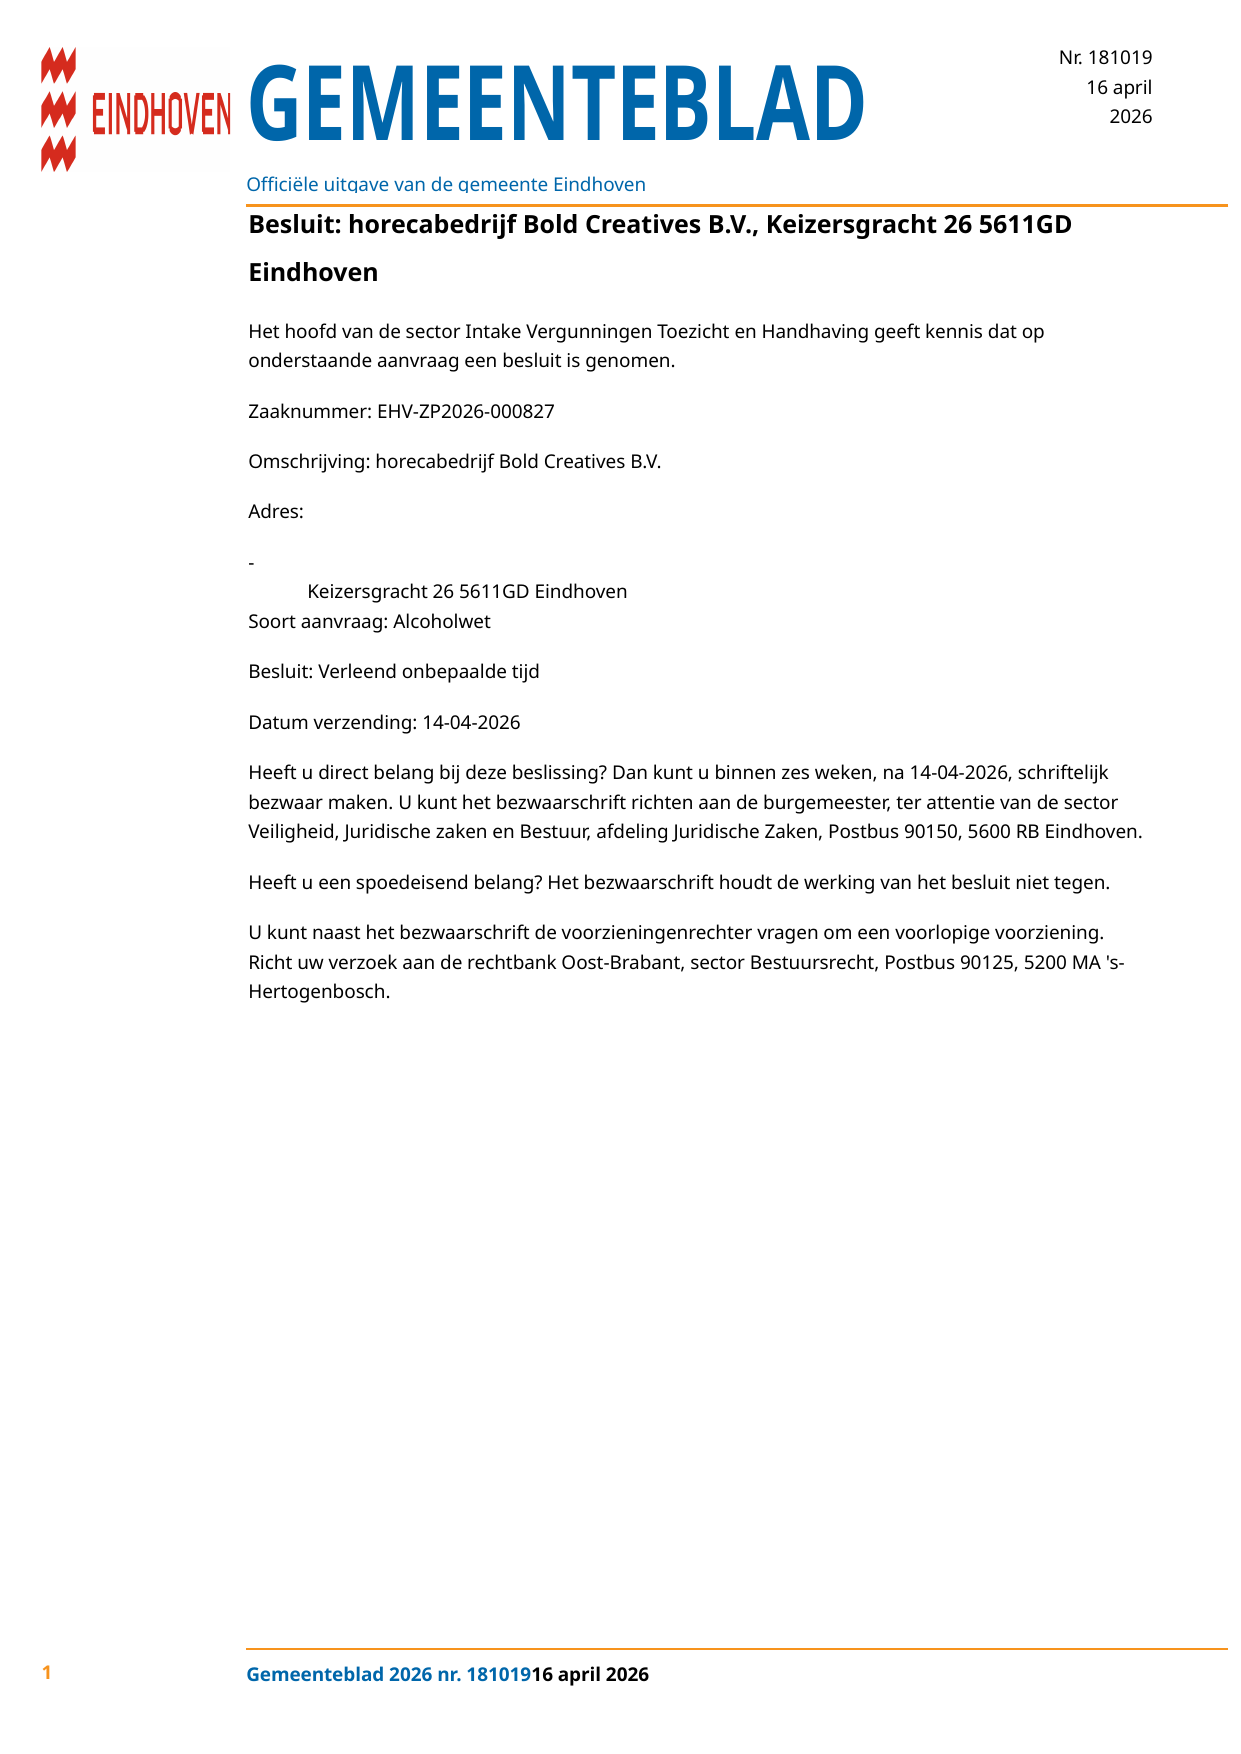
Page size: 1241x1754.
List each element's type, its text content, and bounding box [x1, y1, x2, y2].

text Besluit: Verleend onbepaalde tijd [248, 659, 1152, 684]
text U kunt naast het bezwaarschrift de voorzieningenrechter vragen om een voorlopige voorziening. Richt uw verzoek aan de rechtbank Oost-Brabant, sector Bestuursrecht, Postbus 90125, 5200 MA 's-Hertogenbosch. [248, 919, 1152, 1004]
list Keizersgracht 26 5611GD Eindhoven [248, 579, 1152, 604]
text Omschrijving: horecabedrijf Bold Creatives B.V. [248, 448, 1152, 474]
text Het hoofd van de sector Intake Vergunningen Toezicht en Handhaving geeft kennis dat op onderstaande aanvraag een besluit is genomen. [248, 318, 1152, 373]
text Zaaknummer: EHV-ZP2026-000827 [248, 398, 1152, 424]
text Besluit: horecabedrijf Bold Creatives B.V., Keizersgracht 26 5611GD Eindhoven [248, 207, 1152, 288]
text Heeft u direct belang bij deze beslissing? Dan kunt u binnen zes weken, na 14-04-2026, schriftelijk bezwaar maken. U kunt het bezwaarschrift richten aan de burgemeester, ter attentie van de sector Veiligheid, Juridische zaken en Bestuur, afdeling Juridische Zaken, Postbus 90150, 5600 RB Eindhoven. [248, 759, 1152, 844]
text Adres: [248, 499, 1152, 524]
text Datum verzending: 14-04-2026 [248, 709, 1152, 735]
text Soort aanvraag: Alcoholwet [248, 608, 1152, 634]
picture [41, 47, 231, 172]
text Heeft u een spoedeisend belang? Het bezwaarschrift houdt de werking van het besluit niet tegen. [248, 869, 1152, 895]
